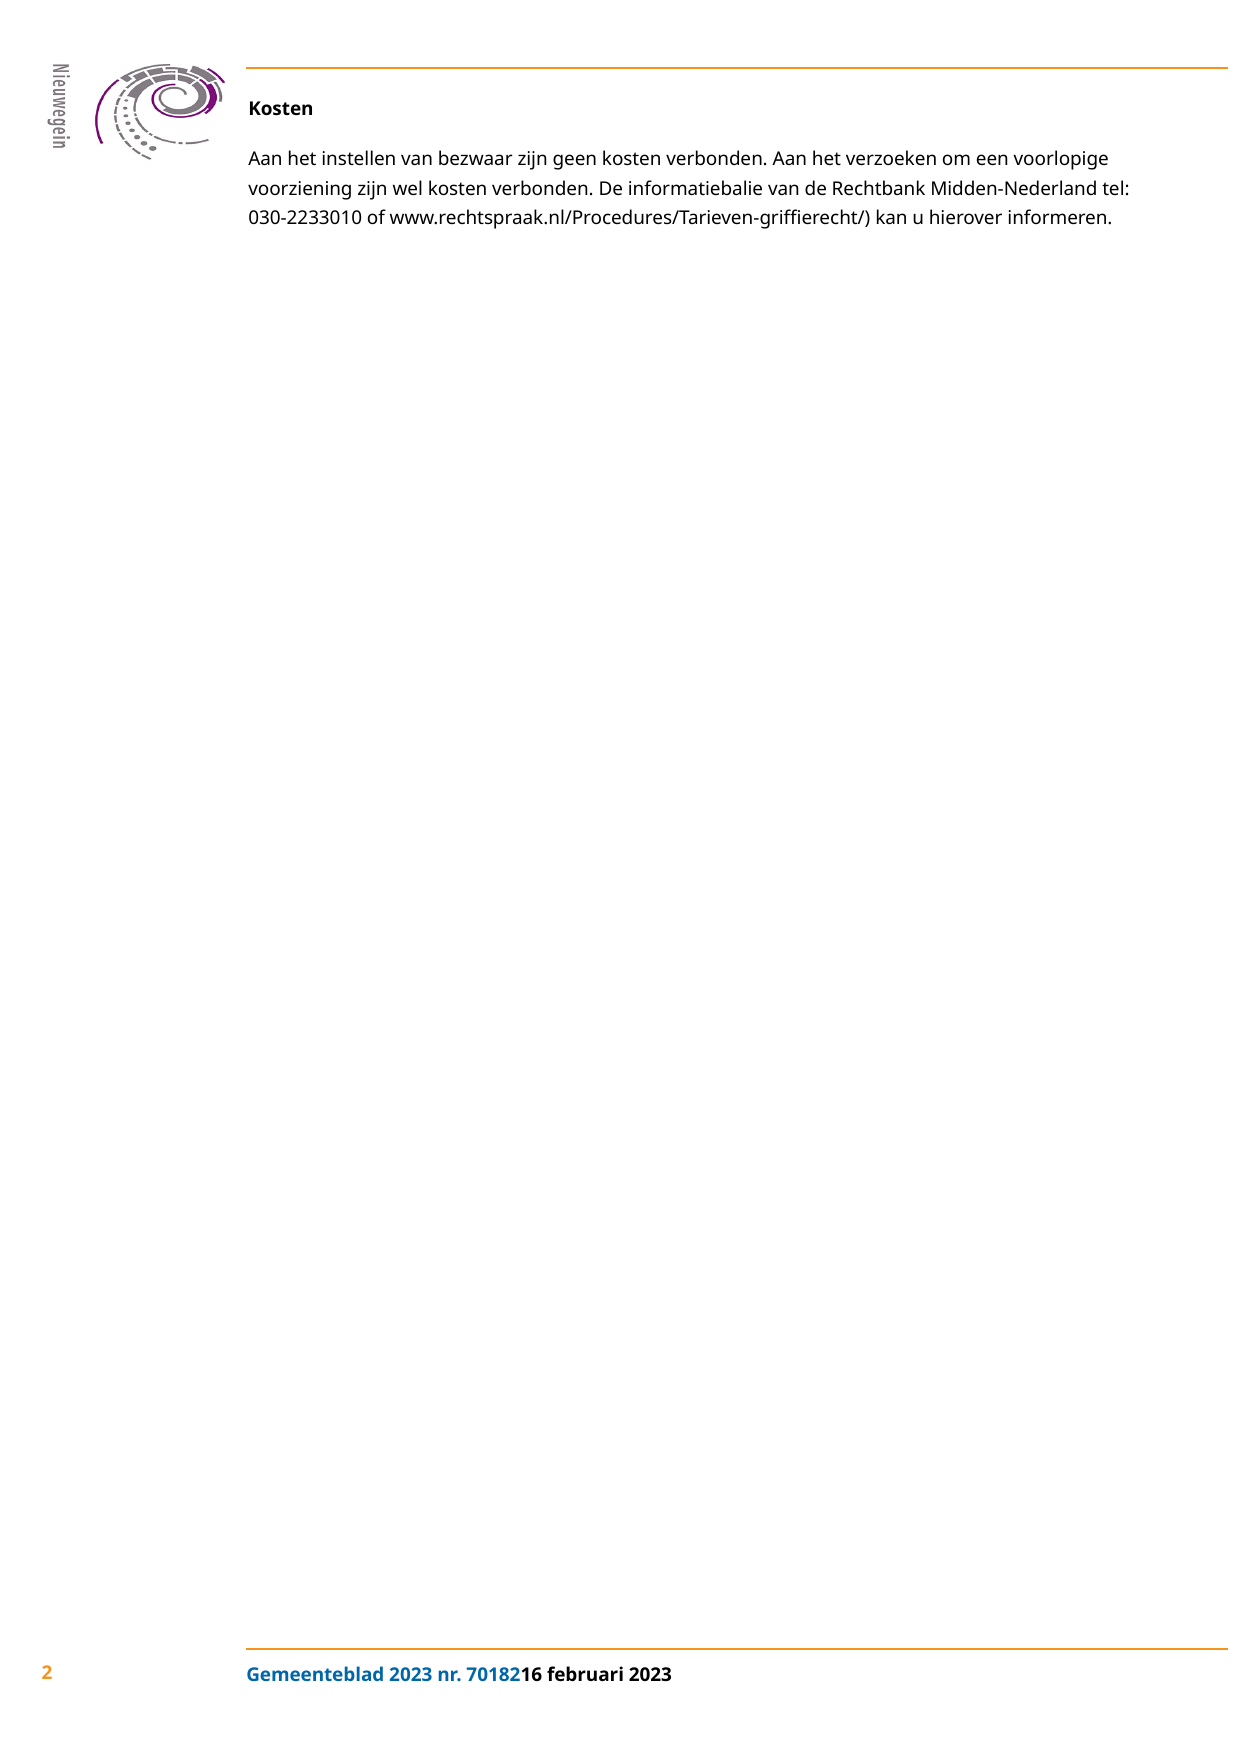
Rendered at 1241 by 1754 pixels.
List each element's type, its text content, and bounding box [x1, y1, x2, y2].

picture [41, 47, 231, 172]
text Kosten [248, 95, 1152, 121]
text Aan het instellen van bezwaar zijn geen kosten verbonden. Aan het verzoeken om een voorlopige voorziening zijn wel kosten verbonden. De informatiebalie van de Rechtbank Midden-Nederland tel: 030-2233010 of www.rechtspraak.nl/Procedures/Tarieven-griffierecht/) kan u hierover informeren. [248, 145, 1152, 230]
